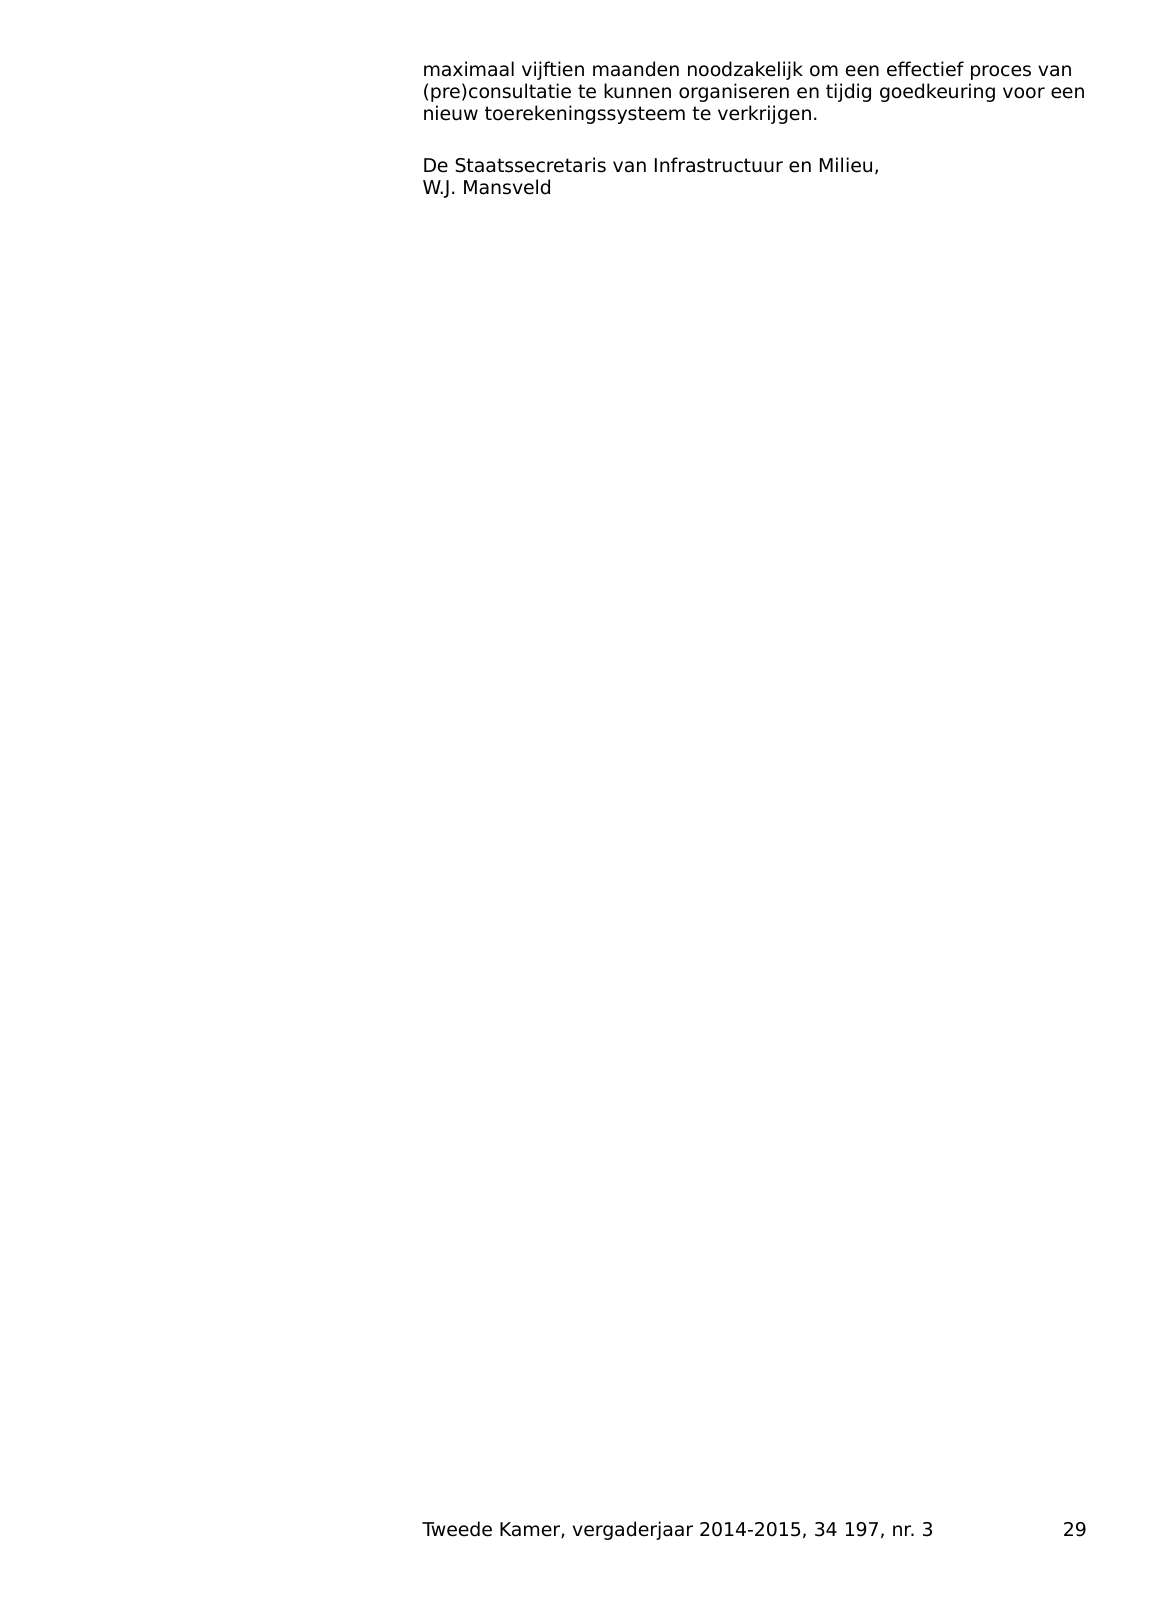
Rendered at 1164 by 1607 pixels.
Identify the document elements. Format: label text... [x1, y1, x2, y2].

text maximaal vijftien maanden noodzakelijk om een effectief proces van (pre)consultatie te kunnen organiseren en tijdig goedkeuring voor een nieuw toerekeningssysteem te verkrijgen. [422, 59, 1087, 125]
text De Staatssecretaris van Infrastructuur en Milieu, W.J. Mansveld [422, 155, 1087, 199]
